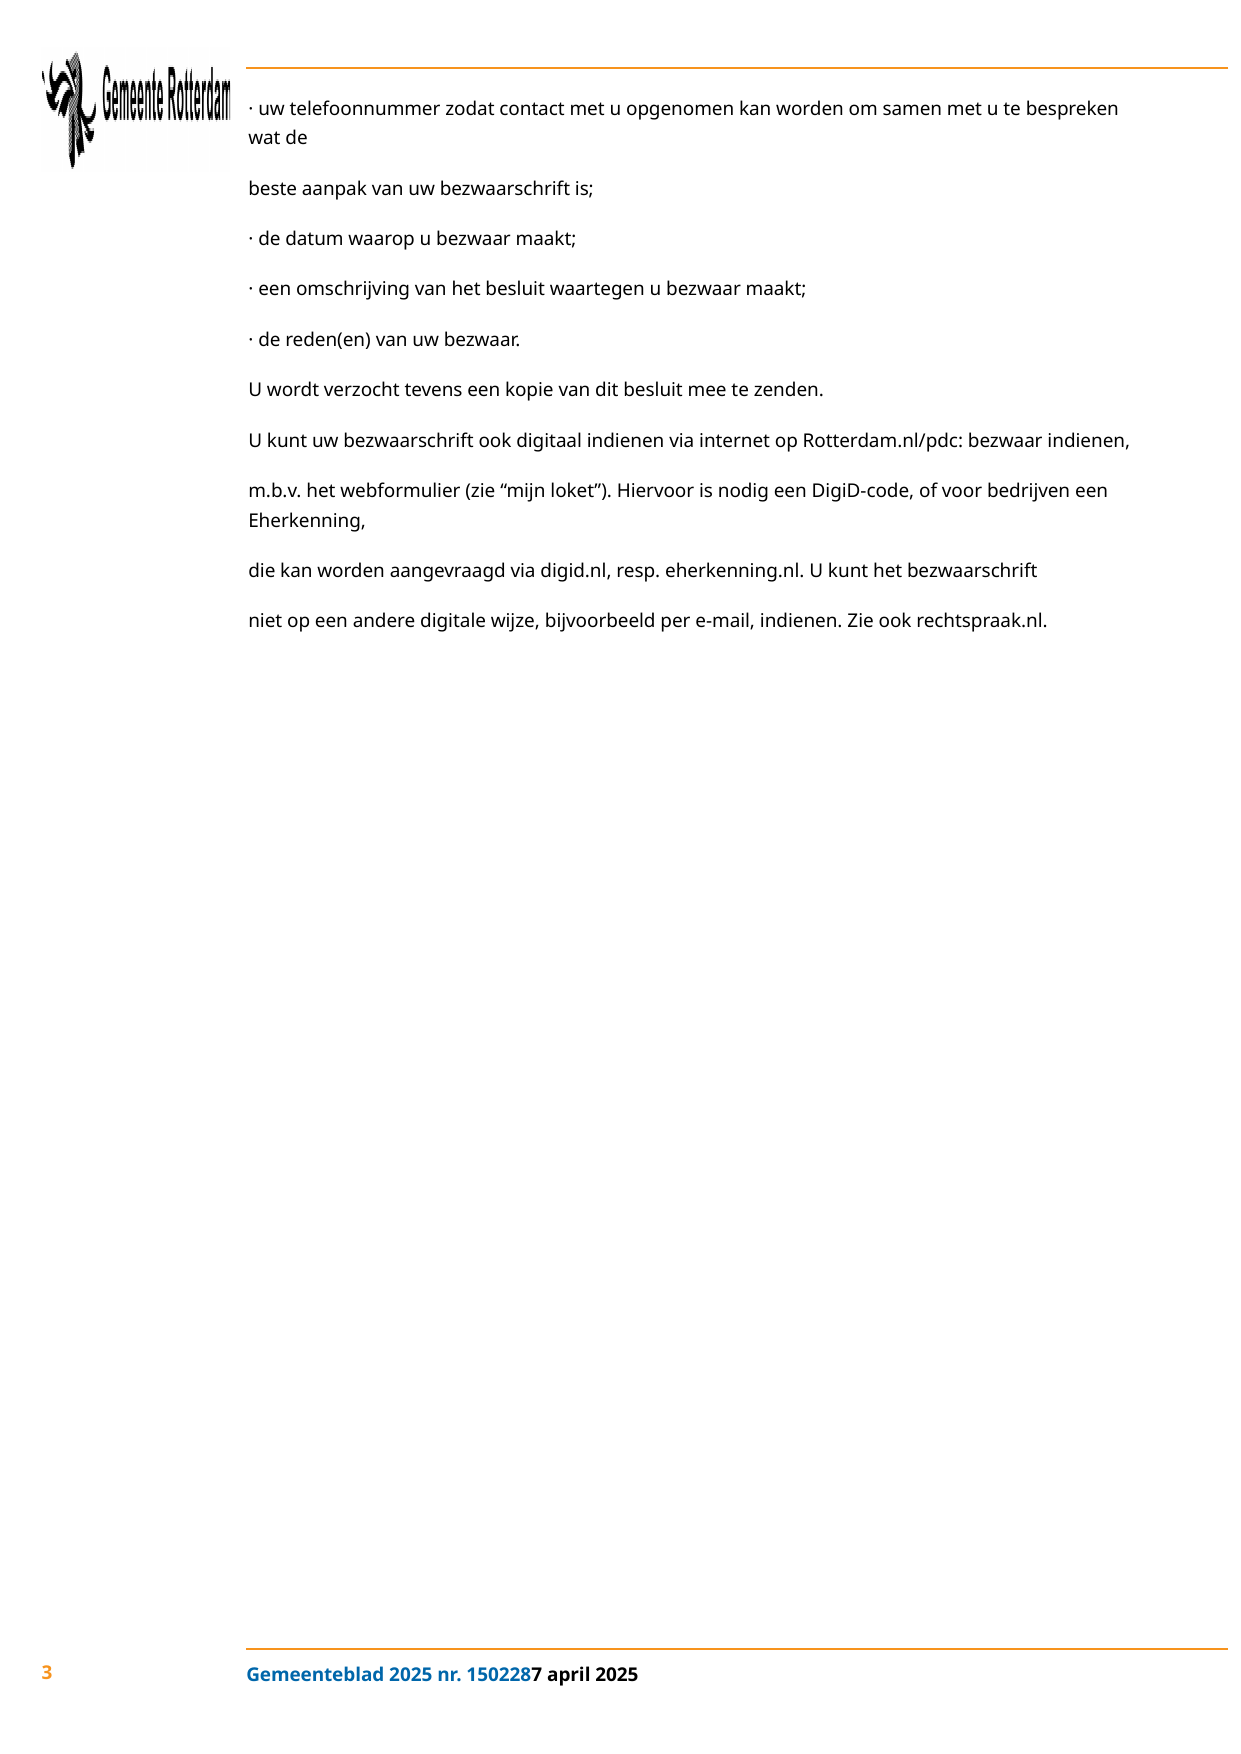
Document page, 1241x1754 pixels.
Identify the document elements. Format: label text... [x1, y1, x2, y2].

text U kunt uw bezwaarschrift ook digitaal indienen via internet op Rotterdam.nl/pdc: bezwaar indienen, [248, 427, 1152, 453]
text · de reden(en) van uw bezwaar. [248, 326, 1152, 352]
text niet op een andere digitale wijze, bijvoorbeeld per e-mail, indienen. Zie ook rechtspraak.nl. [248, 608, 1152, 633]
text m.b.v. het webformulier (zie “mijn loket”). Hiervoor is nodig een DigiD-code, of voor bedrijven een Eherkenning, [248, 477, 1152, 533]
text U wordt verzocht tevens een kopie van dit besluit mee te zenden. [248, 376, 1152, 402]
text · een omschrijving van het besluit waartegen u bezwaar maakt; [248, 276, 1152, 301]
text · de datum waarop u bezwaar maakt; [248, 225, 1152, 251]
text · uw telefoonnummer zodat contact met u opgenomen kan worden om samen met u te bespreken wat de [248, 95, 1152, 150]
picture [41, 47, 231, 172]
text beste aanpak van uw bezwaarschrift is; [248, 175, 1152, 201]
text die kan worden aangevraagd via digid.nl, resp. eherkenning.nl. U kunt het bezwaarschrift [248, 557, 1152, 583]
